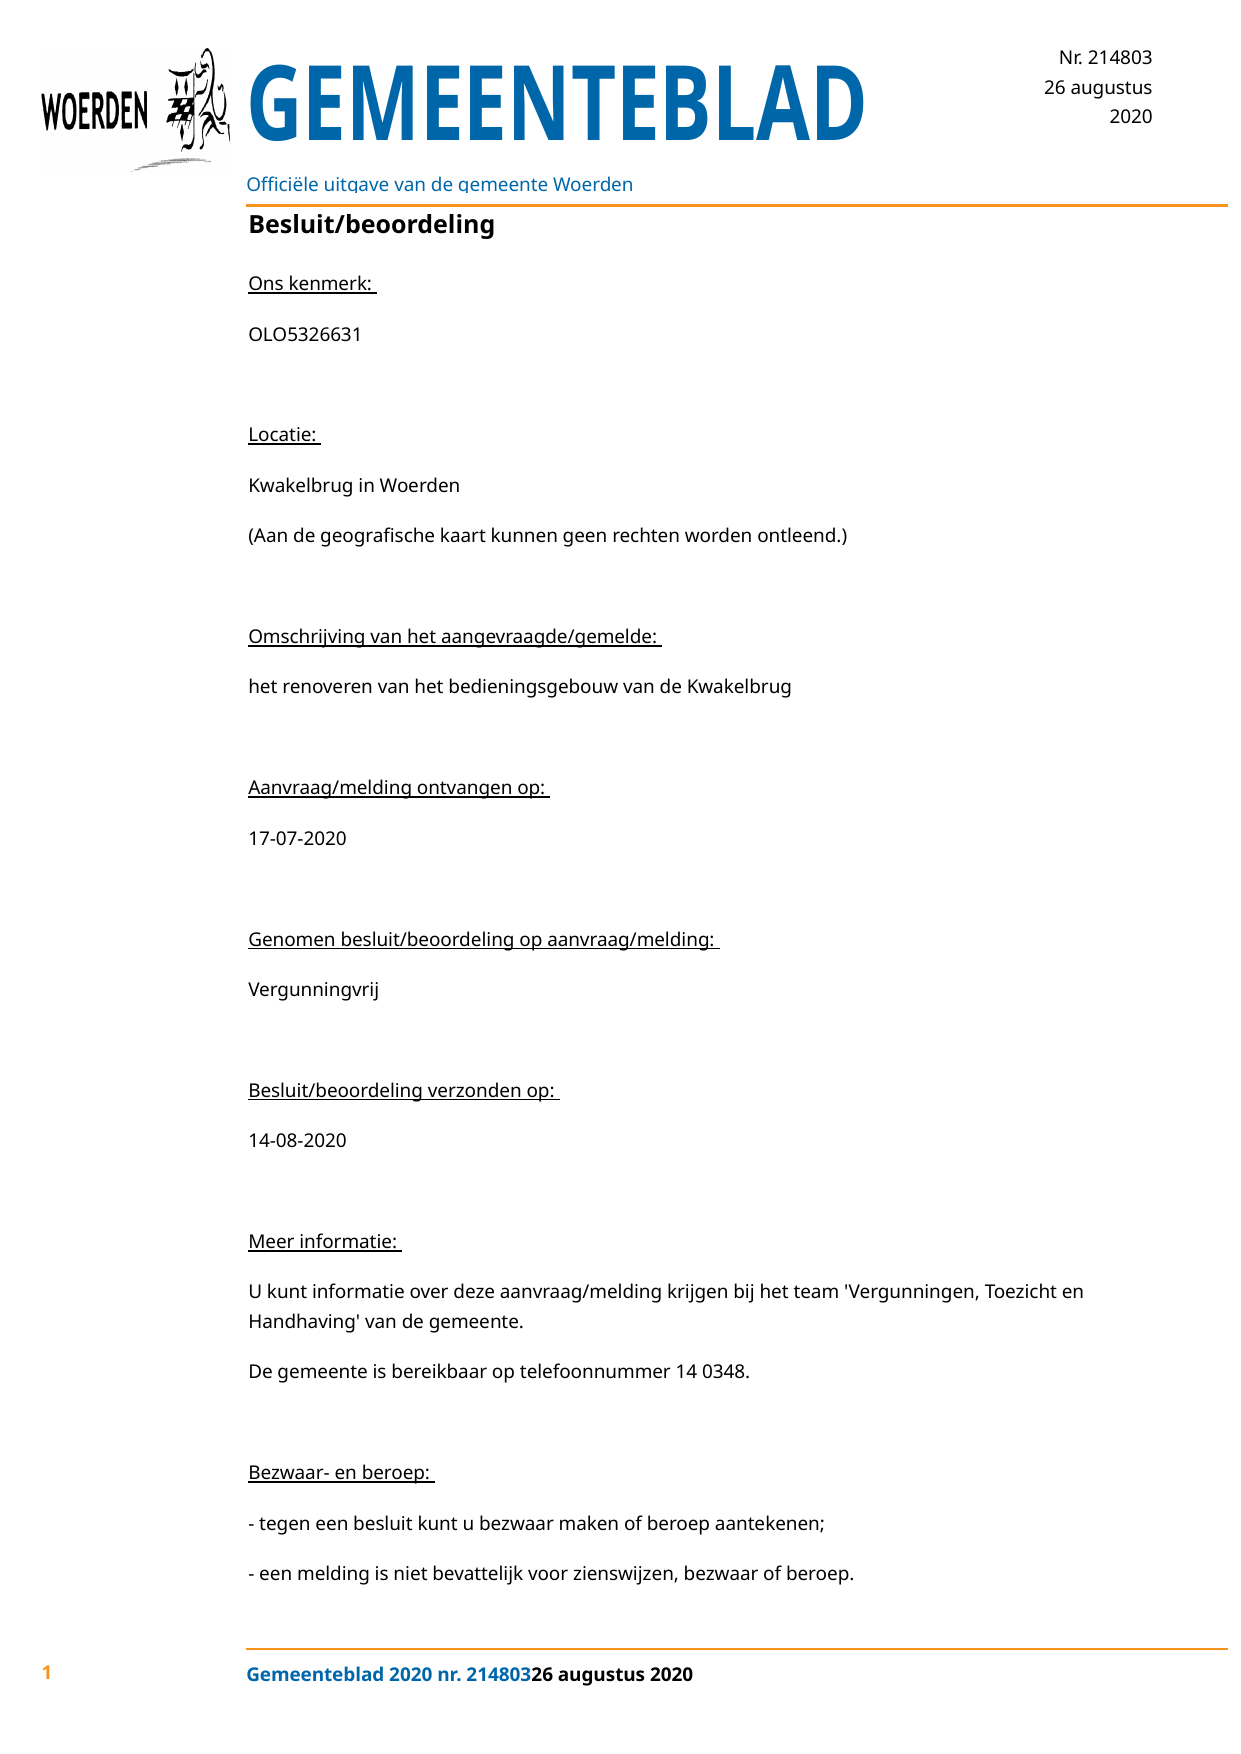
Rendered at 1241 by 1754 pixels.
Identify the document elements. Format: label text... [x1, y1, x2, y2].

text 14-08-2020 [248, 1127, 1152, 1153]
text Besluit/beoordeling [248, 207, 1152, 241]
text U kunt informatie over deze aanvraag/melding krijgen bij het team 'Vergunningen, Toezicht en Handhaving' van de gemeente. [248, 1279, 1152, 1334]
text Aanvraag/melding ontvangen op: [248, 774, 1152, 800]
text (Aan de geografische kaart kunnen geen rechten worden ontleend.) [248, 522, 1152, 548]
text Vergunningvrij [248, 976, 1152, 1002]
text - een melding is niet bevattelijk voor zienswijzen, bezwaar of beroep. [248, 1560, 1152, 1586]
text OLO5326631 [248, 321, 1152, 346]
text Bezwaar- en beroep: [248, 1459, 1152, 1485]
text Ons kenmerk: [248, 270, 1152, 296]
text Besluit/beoordeling verzonden op: [248, 1077, 1152, 1103]
text Omschrijving van het aangevraagde/gemelde: [248, 623, 1152, 649]
text 17-07-2020 [248, 825, 1152, 851]
text het renoveren van het bedieningsgebouw van de Kwakelbrug [248, 674, 1152, 699]
text Genomen besluit/beoordeling op aanvraag/melding: [248, 926, 1152, 951]
text Meer informatie: [248, 1228, 1152, 1254]
picture [41, 47, 231, 172]
text - tegen een besluit kunt u bezwaar maken of beroep aantekenen; [248, 1510, 1152, 1536]
text Locatie: [248, 422, 1152, 447]
text De gemeente is bereikbaar op telefoonnummer 14 0348. [248, 1359, 1152, 1384]
text Kwakelbrug in Woerden [248, 472, 1152, 498]
